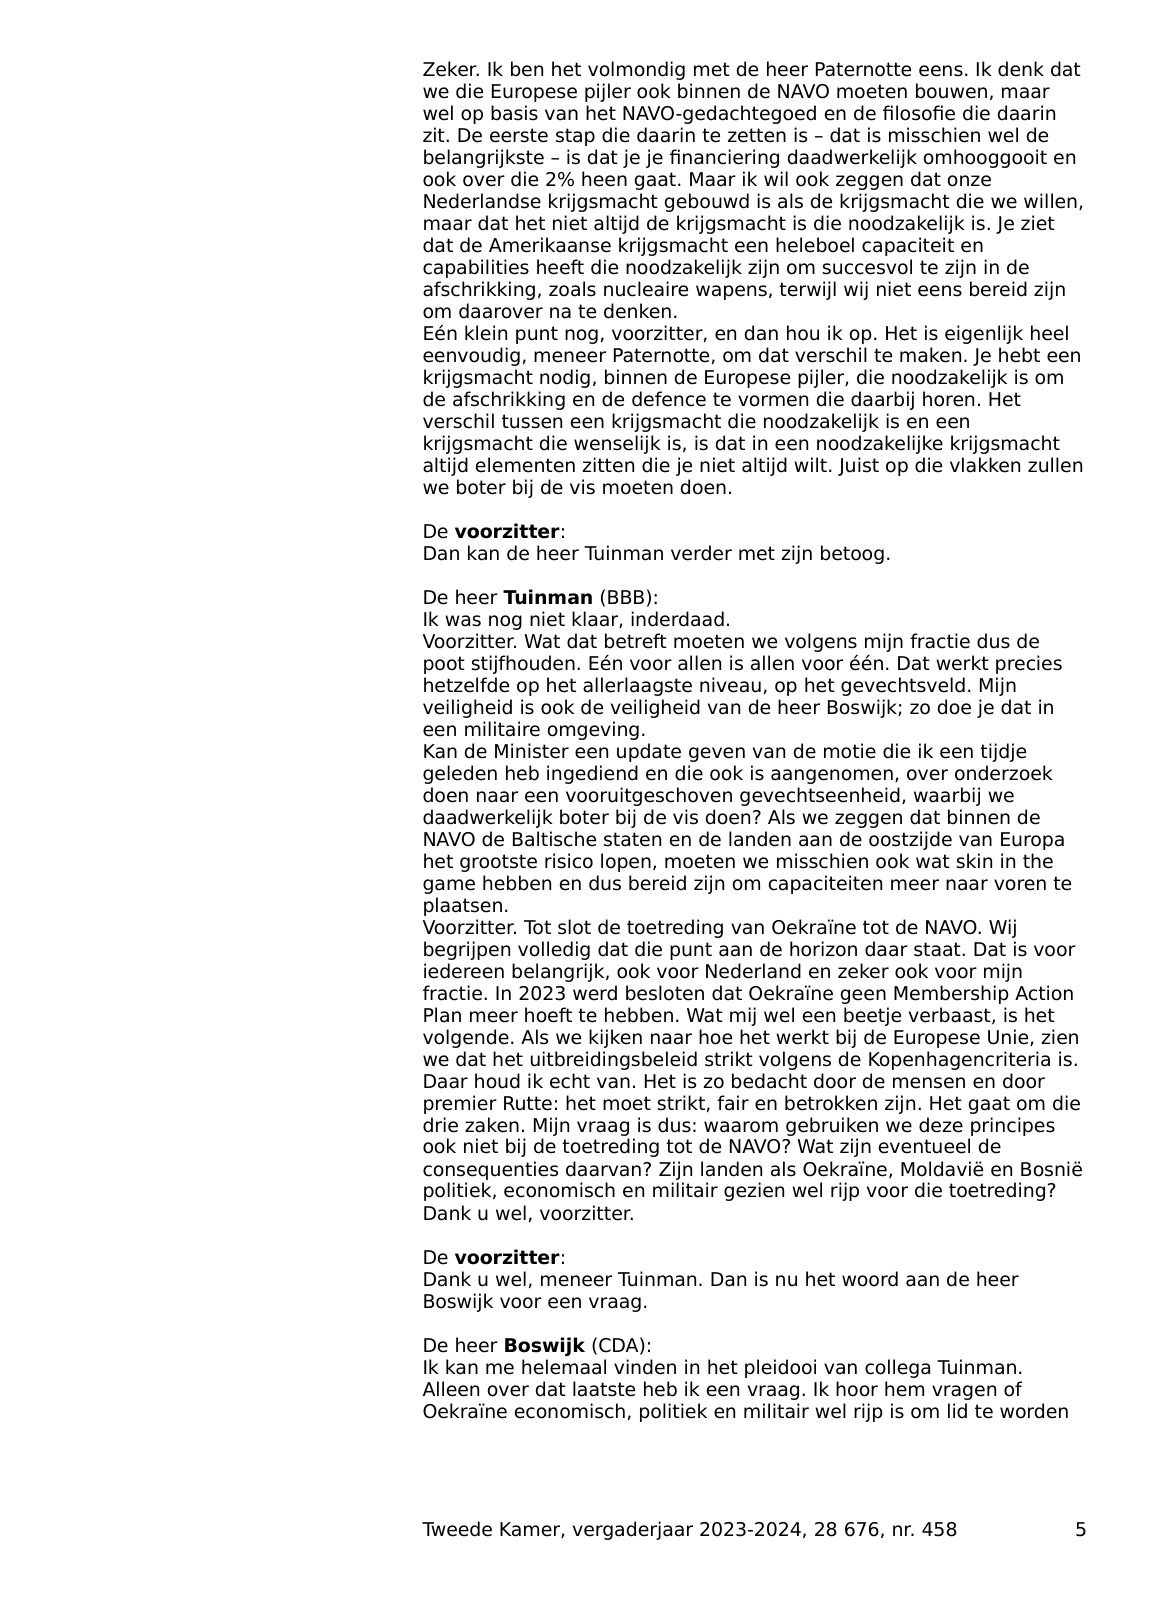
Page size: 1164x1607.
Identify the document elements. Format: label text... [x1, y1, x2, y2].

text Dan kan de heer Tuinman verder met zijn betoog. [422, 543, 1087, 565]
text Dank u wel, meneer Tuinman. Dan is nu het woord aan de heer Boswijk voor een vraag. [422, 1268, 1087, 1312]
text Zeker. Ik ben het volmondig met de heer Paternotte eens. Ik denk dat we die Europese pijler ook binnen de NAVO moeten bouwen, maar wel op basis van het NAVO-gedachtegoed en de filosofie die daarin zit. De eerste stap die daarin te zetten is – dat is misschien wel de belangrijkste – is dat je je financiering daadwerkelijk omhooggooit en ook over die 2% heen gaat. Maar ik wil ook zeggen dat onze Nederlandse krijgsmacht gebouwd is als de krijgsmacht die we willen, maar dat het niet altijd de krijgsmacht is die noodzakelijk is. Je ziet dat de Amerikaanse krijgsmacht een heleboel capaciteit en capabilities heeft die noodzakelijk zijn om succesvol te zijn in de afschrikking, zoals nucleaire wapens, terwijl wij niet eens bereid zijn om daarover na te denken. [422, 59, 1087, 323]
text De voorzitter: [422, 1247, 1087, 1268]
text Ik was nog niet klaar, inderdaad. [422, 609, 1087, 631]
text Eén klein punt nog, voorzitter, en dan hou ik op. Het is eigenlijk heel eenvoudig, meneer Paternotte, om dat verschil te maken. Je hebt een krijgsmacht nodig, binnen de Europese pijler, die noodzakelijk is om de afschrikking en de defence te vormen die daarbij horen. Het verschil tussen een krijgsmacht die noodzakelijk is en een krijgsmacht die wenselijk is, is dat in een noodzakelijke krijgsmacht altijd elementen zitten die je niet altijd wilt. Juist op die vlakken zullen we boter bij de vis moeten doen. [422, 323, 1087, 499]
text De voorzitter: [422, 521, 1087, 543]
text Voorzitter. Wat dat betreft moeten we volgens mijn fractie dus de poot stijfhouden. Eén voor allen is allen voor één. Dat werkt precies hetzelfde op het allerlaagste niveau, op het gevechtsveld. Mijn veiligheid is ook de veiligheid van de heer Boswijk; zo doe je dat in een militaire omgeving. [422, 631, 1087, 741]
text De heer Boswijk (CDA): [422, 1335, 1087, 1357]
text Voorzitter. Tot slot de toetreding van Oekraïne tot de NAVO. Wij begrijpen volledig dat die punt aan de horizon daar staat. Dat is voor iedereen belangrijk, ook voor Nederland en zeker ook voor mijn fractie. In 2023 werd besloten dat Oekraïne geen Membership Action Plan meer hoeft te hebben. Wat mij wel een beetje verbaast, is het volgende. Als we kijken naar hoe het werkt bij de Europese Unie, zien we dat het uitbreidingsbeleid strikt volgens de Kopenhagencriteria is. Daar houd ik echt van. Het is zo bedacht door de mensen en door premier Rutte: het moet strikt, fair en betrokken zijn. Het gaat om die drie zaken. Mijn vraag is dus: waarom gebruiken we deze principes ook niet bij de toetreding tot de NAVO? Wat zijn eventueel de consequenties daarvan? Zijn landen als Oekraïne, Moldavië en Bosnië politiek, economisch en militair gezien wel rijp voor die toetreding? [422, 917, 1087, 1202]
text Ik kan me helemaal vinden in het pleidooi van collega Tuinman. Alleen over dat laatste heb ik een vraag. Ik hoor hem vragen of Oekraïne economisch, politiek en militair wel rijp is om lid te worden [422, 1357, 1087, 1423]
text De heer Tuinman (BBB): [422, 587, 1087, 609]
text Kan de Minister een update geven van de motie die ik een tijdje geleden heb ingediend en die ook is aangenomen, over onderzoek doen naar een vooruitgeschoven gevechtseenheid, waarbij we daadwerkelijk boter bij de vis doen? Als we zeggen dat binnen de NAVO de Baltische staten en de landen aan de oostzijde van Europa het grootste risico lopen, moeten we misschien ook wat skin in the game hebben en dus bereid zijn om capaciteiten meer naar voren te plaatsen. [422, 741, 1087, 917]
text Dank u wel, voorzitter. [422, 1202, 1087, 1224]
